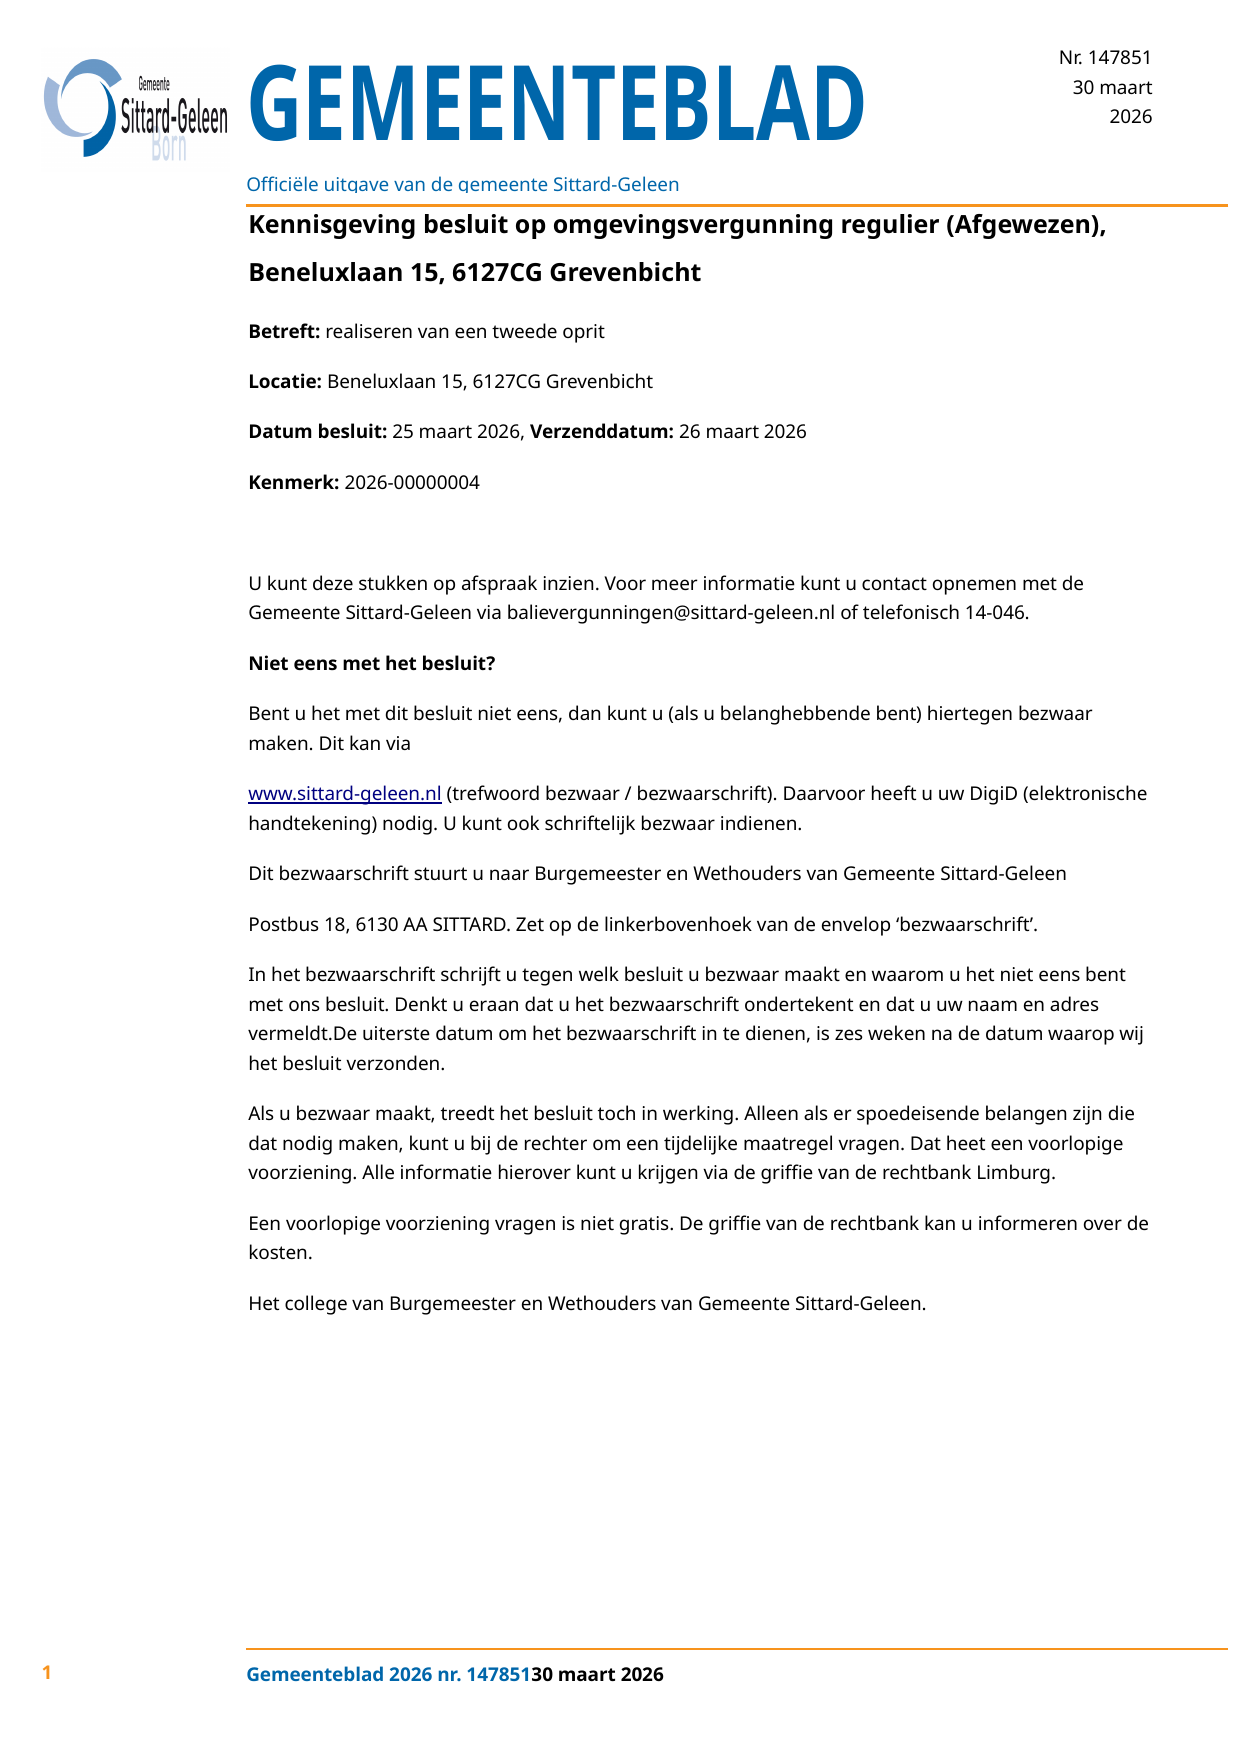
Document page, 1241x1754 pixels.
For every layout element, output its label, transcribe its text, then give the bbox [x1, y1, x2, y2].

text Betreft: realiseren van een tweede oprit [248, 318, 1152, 344]
text Locatie: Beneluxlaan 15, 6127CG Grevenbicht [248, 368, 1152, 394]
text Dit bezwaarschrift stuurt u naar Burgemeester en Wethouders van Gemeente Sittard-Geleen [248, 860, 1152, 886]
text www.sittard-geleen.nl (trefwoord bezwaar / bezwaarschrift). Daarvoor heeft u uw DigiD (elektronische handtekening) nodig. U kunt ook schriftelijk bezwaar indienen. [248, 780, 1152, 836]
text Datum besluit: 25 maart 2026, Verzenddatum: 26 maart 2026 [248, 419, 1152, 444]
text Niet eens met het besluit? [248, 650, 1152, 676]
text U kunt deze stukken op afspraak inzien. Voor meer informatie kunt u contact opnemen met de Gemeente Sittard-Geleen via balievergunningen@sittard-geleen.nl of telefonisch 14-046. [248, 570, 1152, 625]
text Kenmerk: 2026-00000004 [248, 469, 1152, 495]
picture [41, 47, 231, 172]
text Als u bezwaar maakt, treedt het besluit toch in werking. Alleen als er spoedeisende belangen zijn die dat nodig maken, kunt u bij de rechter om een tijdelijke maatregel vragen. Dat heet een voorlopige voorziening. Alle informatie hierover kunt u krijgen via de griffie van de rechtbank Limburg. [248, 1100, 1152, 1185]
text Kennisgeving besluit op omgevingsvergunning regulier (Afgewezen), Beneluxlaan 15, 6127CG Grevenbicht [248, 207, 1152, 288]
text In het bezwaarschrift schrijft u tegen welk besluit u bezwaar maakt en waarom u het niet eens bent met ons besluit. Denkt u eraan dat u het bezwaarschrift ondertekent en dat u uw naam en adres vermeldt.De uiterste datum om het bezwaarschrift in te dienen, is zes weken na de datum waarop wij het besluit verzonden. [248, 961, 1152, 1076]
text Postbus 18, 6130 AA SITTARD. Zet op de linkerbovenhoek van de envelop ‘bezwaarschrift’. [248, 911, 1152, 937]
text Bent u het met dit besluit niet eens, dan kunt u (als u belanghebbende bent) hiertegen bezwaar maken. Dit kan via [248, 700, 1152, 756]
text Een voorlopige voorziening vragen is niet gratis. De griffie van de rechtbank kan u informeren over de kosten. [248, 1210, 1152, 1265]
text Het college van Burgemeester en Wethouders van Gemeente Sittard-Geleen. [248, 1290, 1152, 1316]
